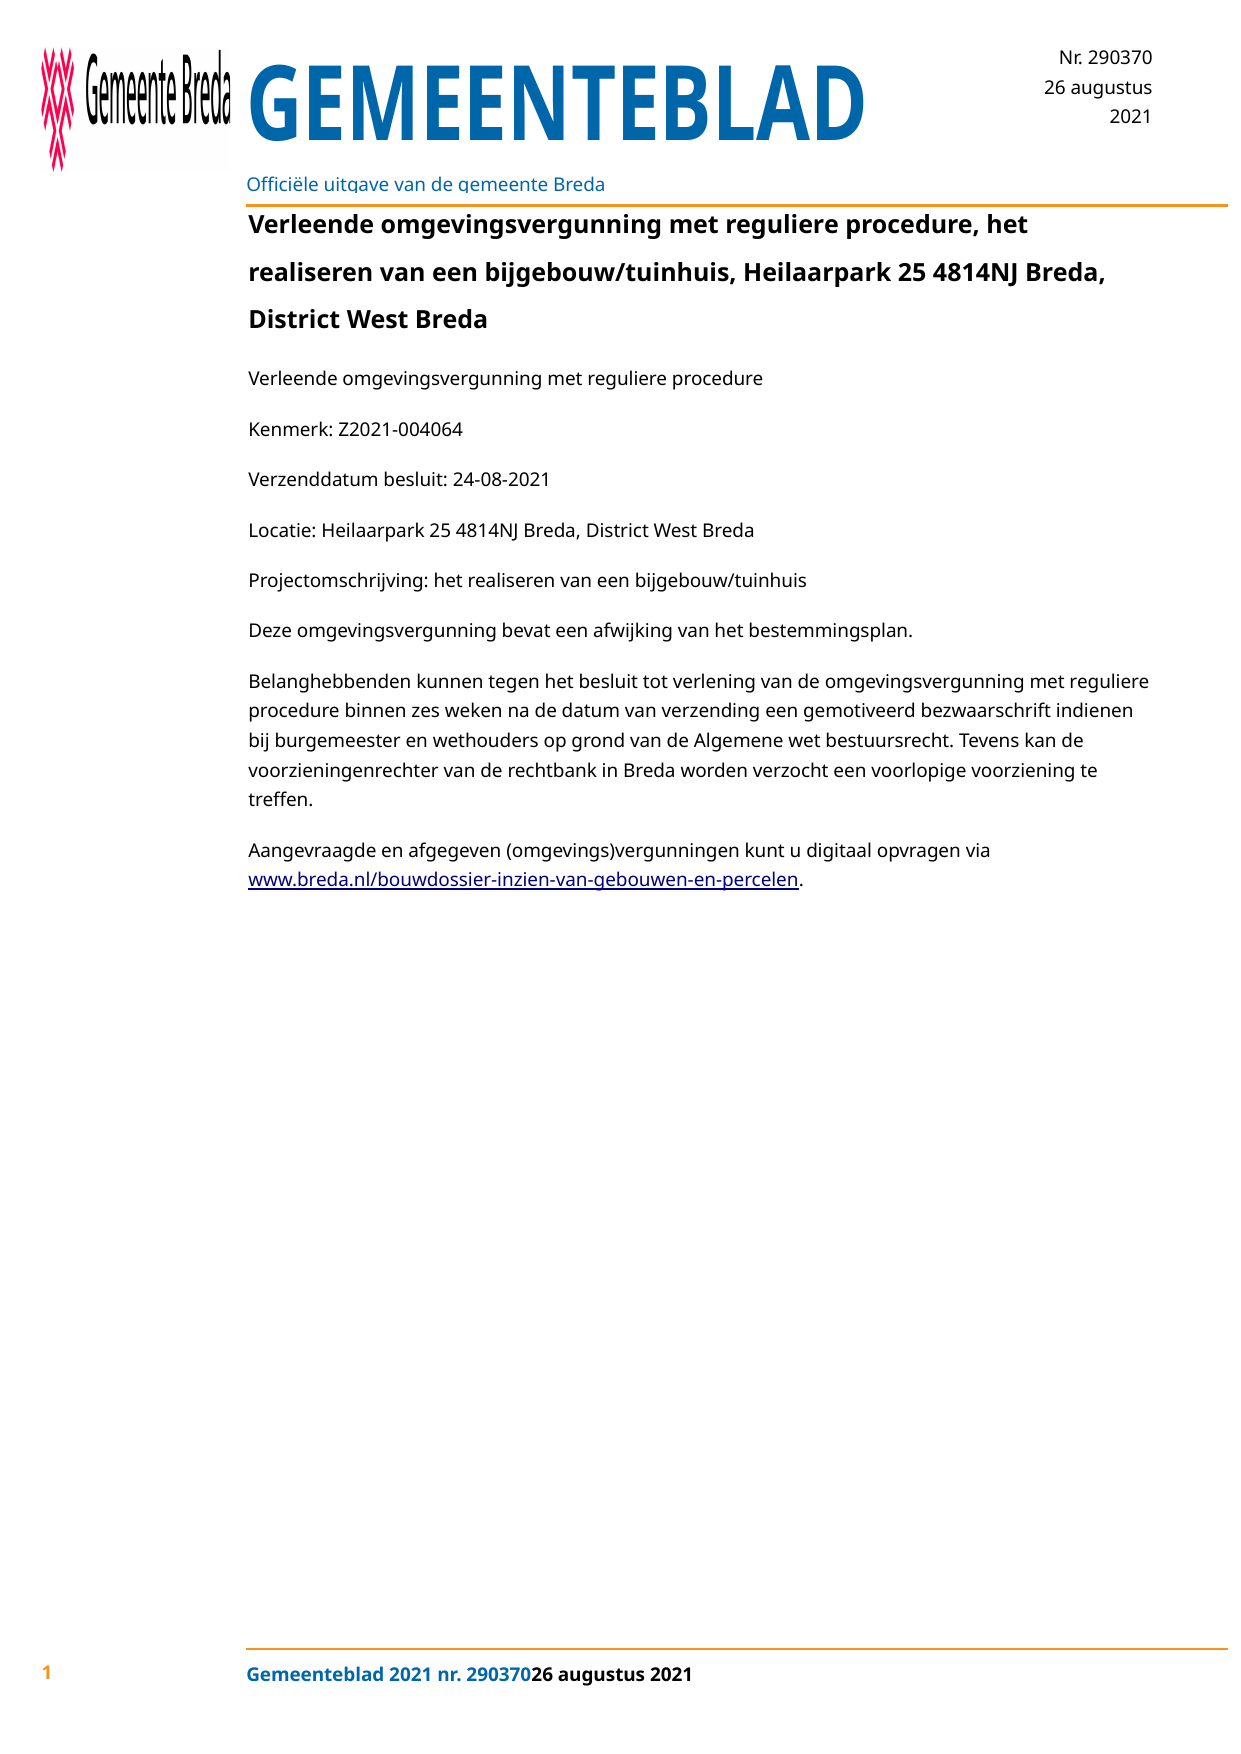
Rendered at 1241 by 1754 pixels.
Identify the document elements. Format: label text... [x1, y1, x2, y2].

text Locatie: Heilaarpark 25 4814NJ Breda, District West Breda [248, 517, 1152, 542]
text Projectomschrijving: het realiseren van een bijgebouw/tuinhuis [248, 567, 1152, 593]
text Verleende omgevingsvergunning met reguliere procedure [248, 366, 1152, 391]
text Verleende omgevingsvergunning met reguliere procedure, het realiseren van een bijgebouw/tuinhuis, Heilaarpark 25 4814NJ Breda, District West Breda [248, 207, 1152, 336]
picture [41, 47, 231, 172]
text Kenmerk: Z2021-004064 [248, 416, 1152, 442]
text Verzenddatum besluit: 24-08-2021 [248, 466, 1152, 492]
text Deze omgevingsvergunning bevat een afwijking van het bestemmingsplan. [248, 618, 1152, 643]
text Belanghebbenden kunnen tegen het besluit tot verlening van de omgevingsvergunning met reguliere procedure binnen zes weken na de datum van verzending een gemotiveerd bezwaarschrift indienen bij burgemeester en wethouders op grond van de Algemene wet bestuursrecht. Tevens kan de voorzieningenrechter van de rechtbank in Breda worden verzocht een voorlopige voorziening te treffen. [248, 668, 1152, 812]
text Aangevraagde en afgegeven (omgevings)vergunningen kunt u digitaal opvragen via www.breda.nl/bouwdossier-inzien-van-gebouwen-en-percelen. [248, 837, 1152, 892]
